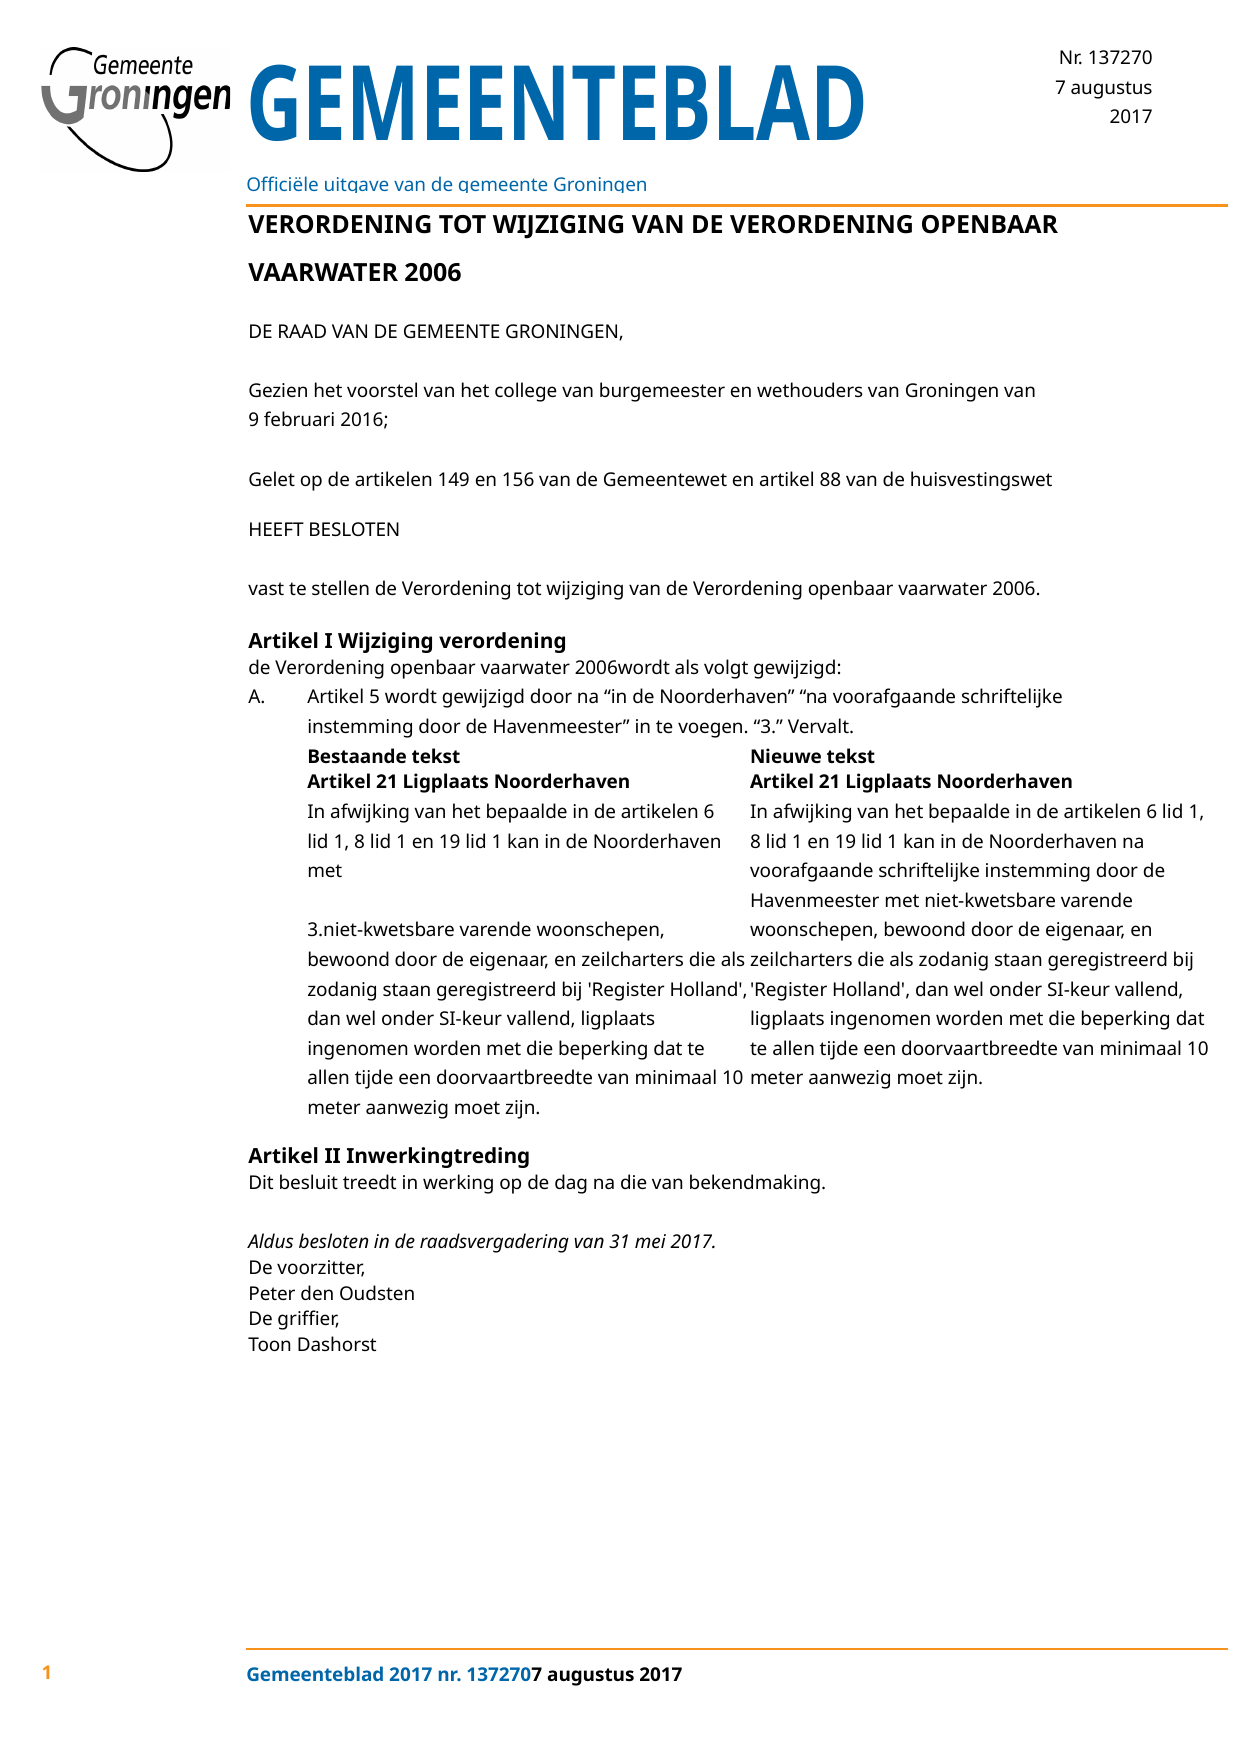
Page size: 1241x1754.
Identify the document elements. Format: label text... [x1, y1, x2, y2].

table_header Nieuwe tekst [750, 743, 1211, 769]
text Gezien het voorstel van het college van burgemeester en wethouders van Groningen van 9 februari 2016; [248, 377, 1152, 432]
table_cell Artikel 21 Ligplaats Noorderhaven In afwijking van het bepaalde in de artikelen 6 lid 1, 8 lid 1 en 19 lid 1 kan in de Noorderhaven met 3.niet-kwetsbare varende woonschepen, bewoond door de eigenaar, en zeilcharters die als zodanig staan geregistreerd bij 'Register Holland', dan wel onder SI-keur vallend, ligplaats ingenomen worden met die beperking dat te allen tijde een doorvaartbreedte van minimaal 10 meter aanwezig moet zijn. [307, 769, 750, 1120]
text Dit besluit treedt in werking op de dag na die van bekendmaking. [248, 1169, 1152, 1195]
text Toon Dashorst [248, 1331, 1152, 1357]
text De griffier, [248, 1306, 1152, 1331]
text vast te stellen de Verordening tot wijziging van de Verordening openbaar vaarwater 2006. [248, 575, 1152, 601]
list Artikel 5 wordt gewijzigd door na “in de Noorderhaven” “na voorafgaande schriftelijke instemming door de Havenmeester” in te voegen. “3.” Vervalt. [248, 684, 1152, 739]
text Peter den Oudsten [248, 1280, 1152, 1306]
text de Verordening openbaar vaarwater 2006wordt als volgt gewijzigd: [248, 654, 1152, 680]
text Aldus besloten in de raadsvergadering van 31 mei 2017. [248, 1228, 1152, 1254]
text Artikel II Inwerkingtreding [248, 1141, 1152, 1169]
picture [41, 47, 231, 172]
text HEEFT BESLOTEN [248, 516, 1152, 542]
table_header Bestaande tekst [307, 743, 750, 769]
text DE RAAD VAN DE GEMEENTE GRONINGEN, [248, 318, 1152, 344]
table_cell Artikel 21 Ligplaats Noorderhaven In afwijking van het bepaalde in de artikelen 6 lid 1, 8 lid 1 en 19 lid 1 kan in de Noorderhaven na voorafgaande schriftelijke instemming door de Havenmeester met niet-kwetsbare varende woonschepen, bewoond door de eigenaar, en zeilcharters die als zodanig staan geregistreerd bij 'Register Holland', dan wel onder SI-keur vallend, ligplaats ingenomen worden met die beperking dat te allen tijde een doorvaartbreedte van minimaal 10 meter aanwezig moet zijn. [750, 769, 1211, 1120]
text De voorzitter, [248, 1254, 1152, 1280]
text VERORDENING TOT WIJZIGING VAN DE VERORDENING OPENBAAR VAARWATER 2006 [248, 207, 1152, 288]
text Gelet op de artikelen 149 en 156 van de Gemeentewet en artikel 88 van de huisvestingswet [248, 466, 1152, 492]
text Artikel I Wijziging verordening [248, 626, 1152, 654]
